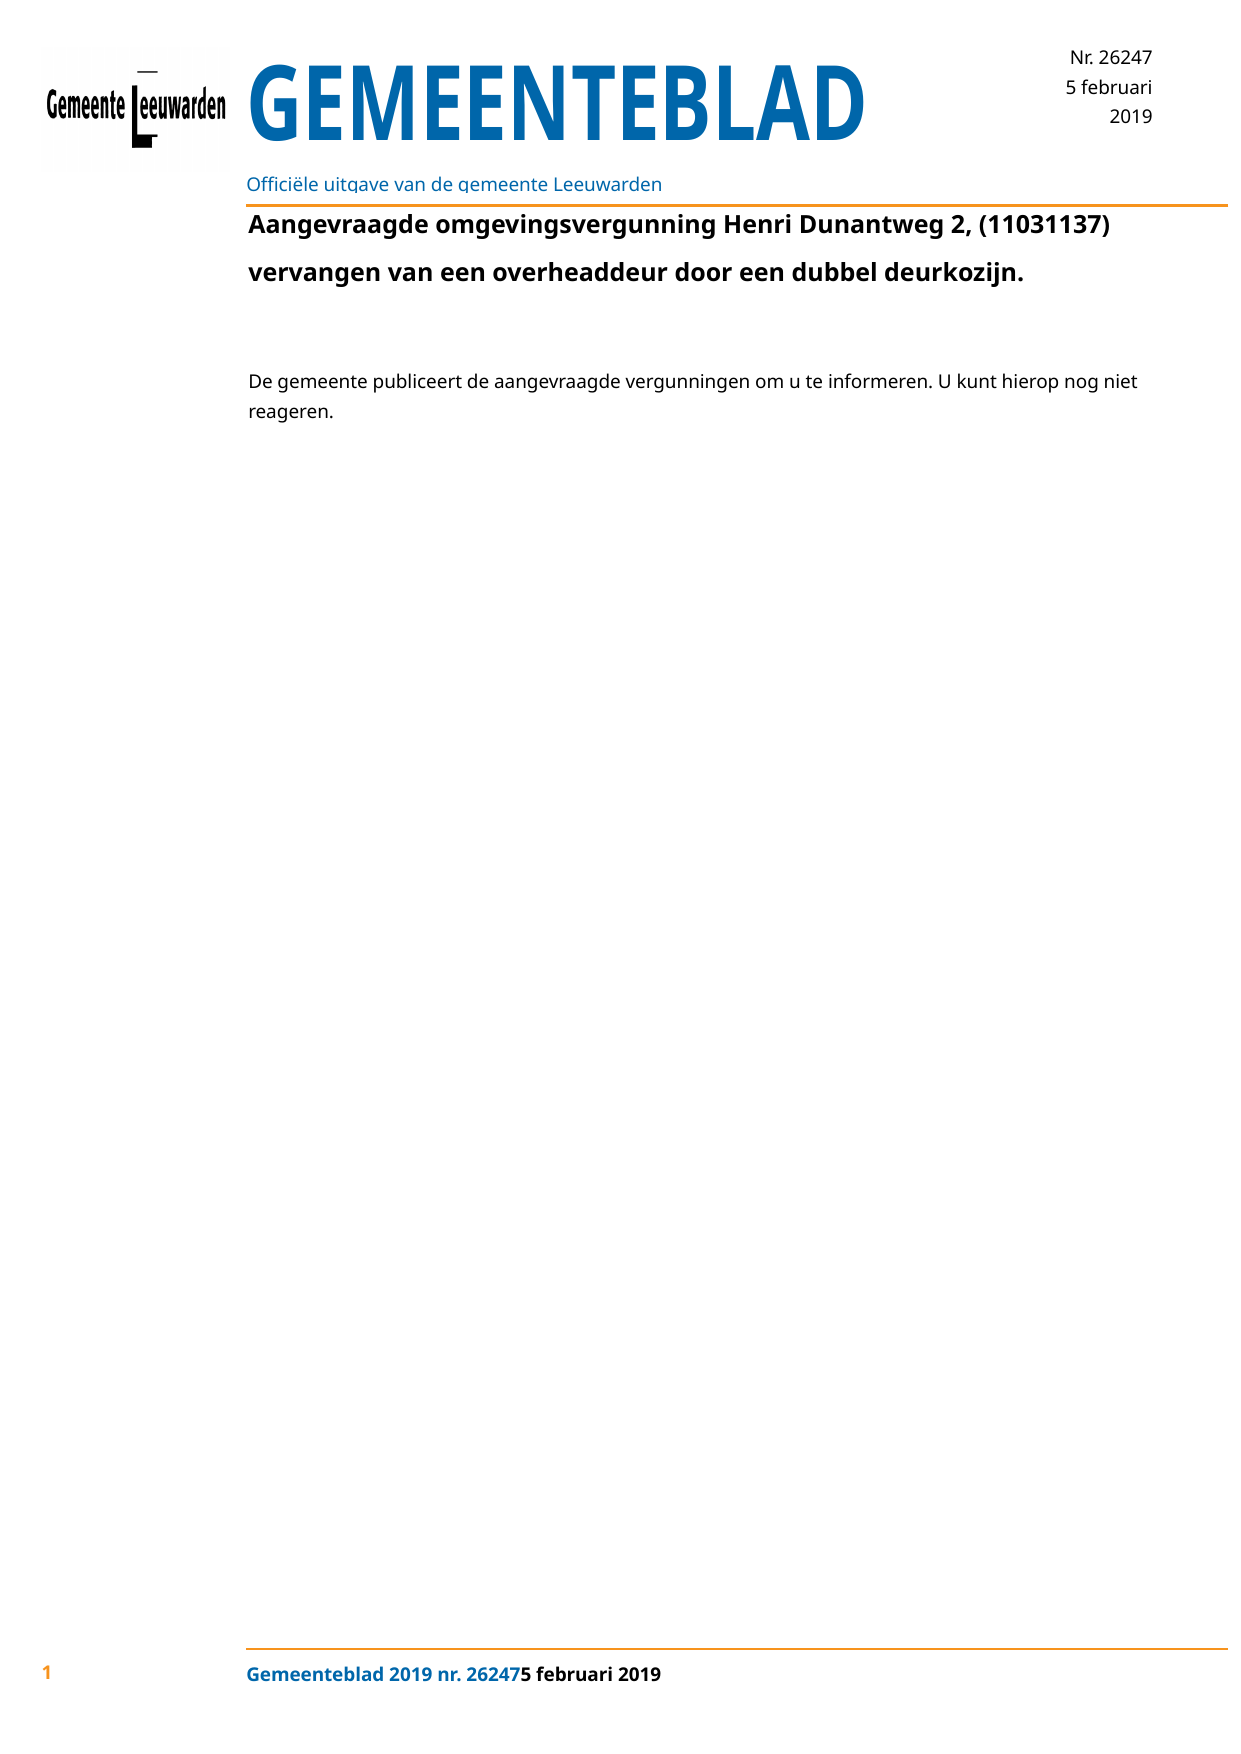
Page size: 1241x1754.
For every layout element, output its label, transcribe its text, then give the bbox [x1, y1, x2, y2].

text Aangevraagde omgevingsvergunning Henri Dunantweg 2, (11031137) vervangen van een overheaddeur door een dubbel deurkozijn. [248, 207, 1152, 288]
picture [41, 47, 231, 172]
text De gemeente publiceert de aangevraagde vergunningen om u te informeren. U kunt hierop nog niet reageren. [248, 368, 1152, 424]
